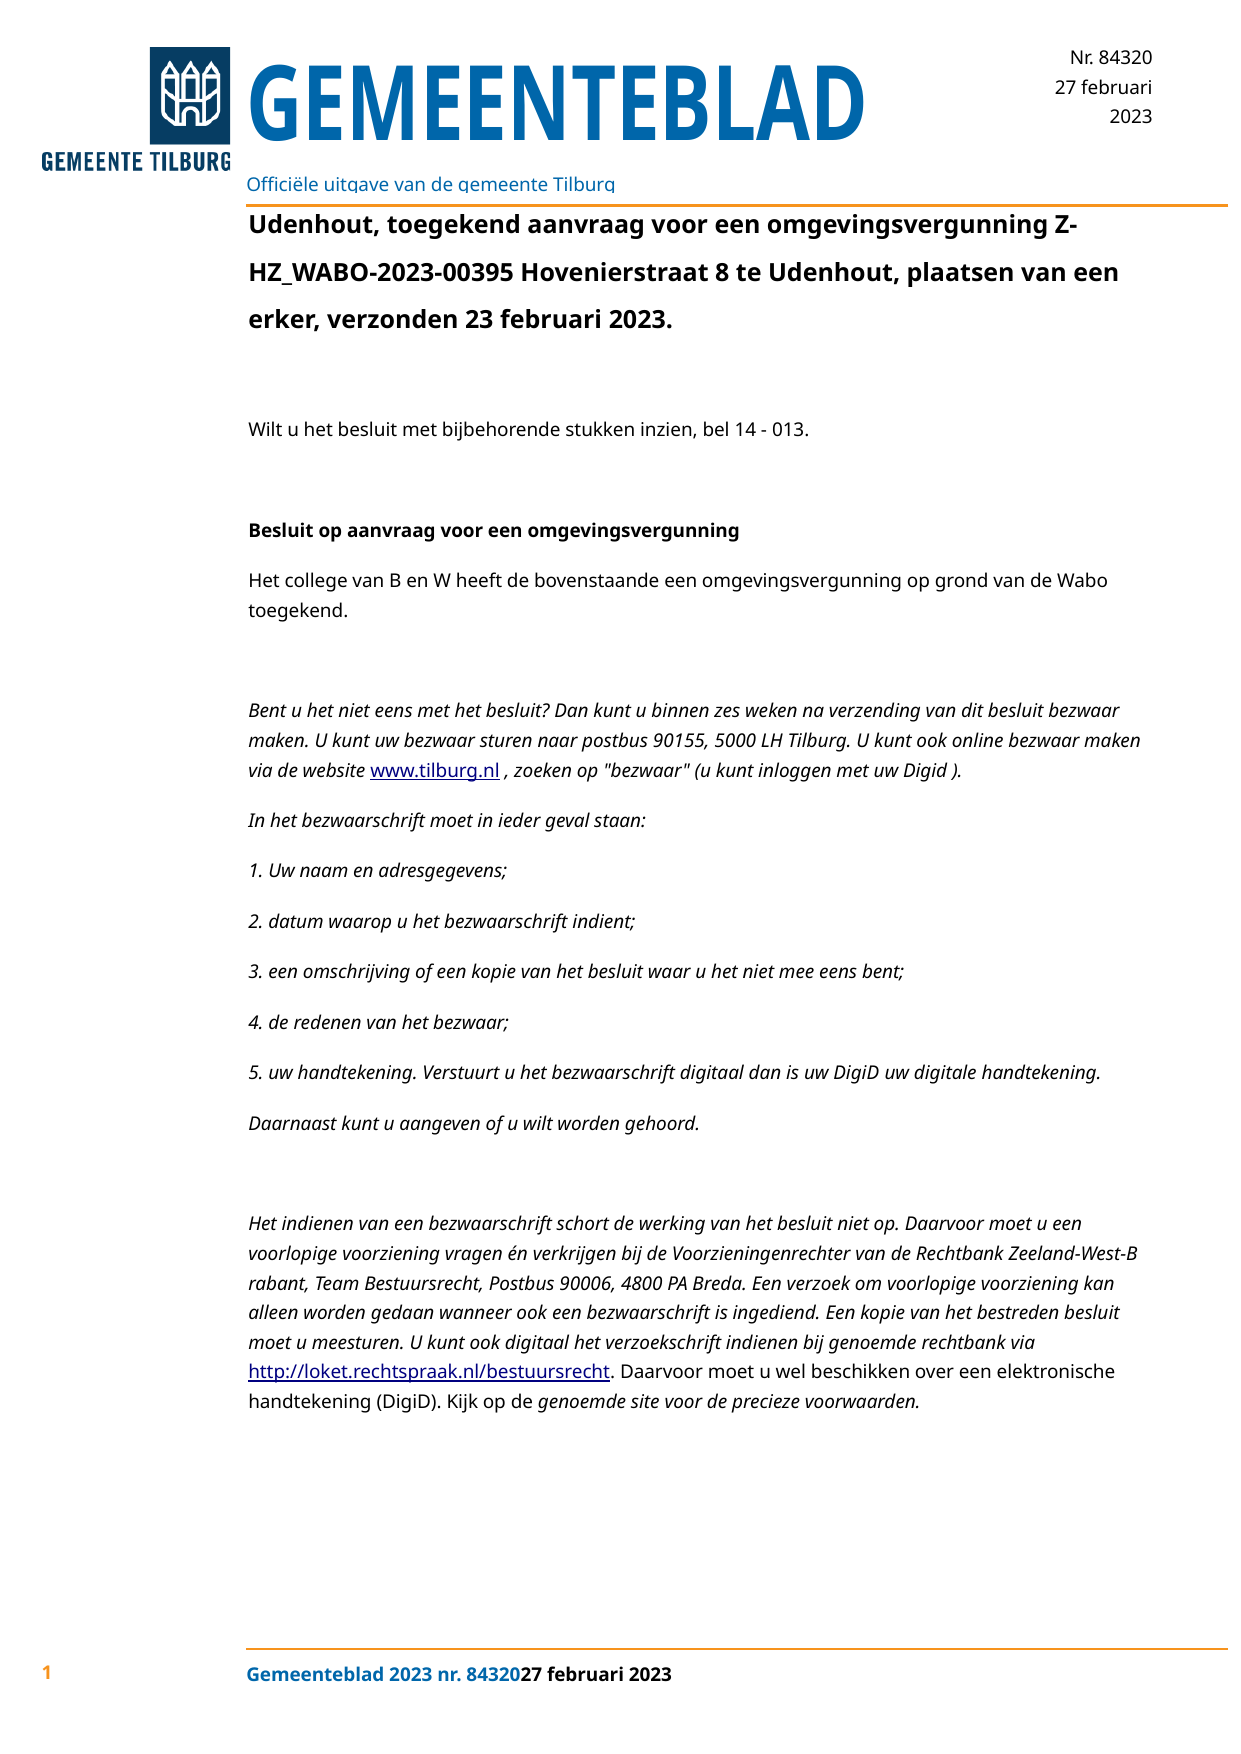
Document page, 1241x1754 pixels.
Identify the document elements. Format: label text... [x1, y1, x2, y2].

text 1. Uw naam en adresgegevens; [248, 858, 1152, 883]
text 2. datum waarop u het bezwaarschrift indient; [248, 908, 1152, 934]
text Udenhout, toegekend aanvraag voor een omgevingsvergunning Z-HZ_WABO-2023-00395 Hovenierstraat 8 te Udenhout, plaatsen van een erker, verzonden 23 februari 2023. [248, 207, 1152, 336]
text Het indienen van een bezwaarschrift schort de werking van het besluit niet op. Daarvoor moet u een voorlopige voorziening vragen én verkrijgen bij de Voorzieningenrechter van de Rechtbank Zeeland-West-B rabant, Team Bestuursrecht, Postbus 90006, 4800 PA Breda. Een verzoek om voorlopige voorziening kan alleen worden gedaan wanneer ook een bezwaarschrift is ingediend. Een kopie van het bestreden besluit moet u meesturen. U kunt ook digitaal het verzoekschrift indienen bij genoemde rechtbank via http://loket.rechtspraak.nl/bestuursrecht. Daarvoor moet u wel beschikken over een elektronische handtekening (DigiD). Kijk op de genoemde site voor de precieze voorwaarden. [248, 1211, 1152, 1414]
text Het college van B en W heeft de bovenstaande een omgevingsvergunning op grond van de Wabo toegekend. [248, 567, 1152, 622]
text Besluit op aanvraag voor een omgevingsvergunning [248, 517, 1152, 542]
picture [41, 47, 231, 172]
text Wilt u het besluit met bijbehorende stukken inzien, bel 14 - 013. [248, 416, 1152, 442]
text In het bezwaarschrift moet in ieder geval staan: [248, 807, 1152, 833]
text 4. de redenen van het bezwaar; [248, 1009, 1152, 1034]
text 3. een omschrijving of een kopie van het besluit waar u het niet mee eens bent; [248, 958, 1152, 984]
text 5. uw handtekening. Verstuurt u het bezwaarschrift digitaal dan is uw DigiD uw digitale handtekening. [248, 1059, 1152, 1085]
text Daarnaast kunt u aangeven of u wilt worden gehoord. [248, 1110, 1152, 1135]
text Bent u het niet eens met het besluit? Dan kunt u binnen zes weken na verzending van dit besluit bezwaar maken. U kunt uw bezwaar sturen naar postbus 90155, 5000 LH Tilburg. U kunt ook online bezwaar maken via de website www.tilburg.nl , zoeken op "bezwaar" (u kunt inloggen met uw Digid ). [248, 698, 1152, 782]
